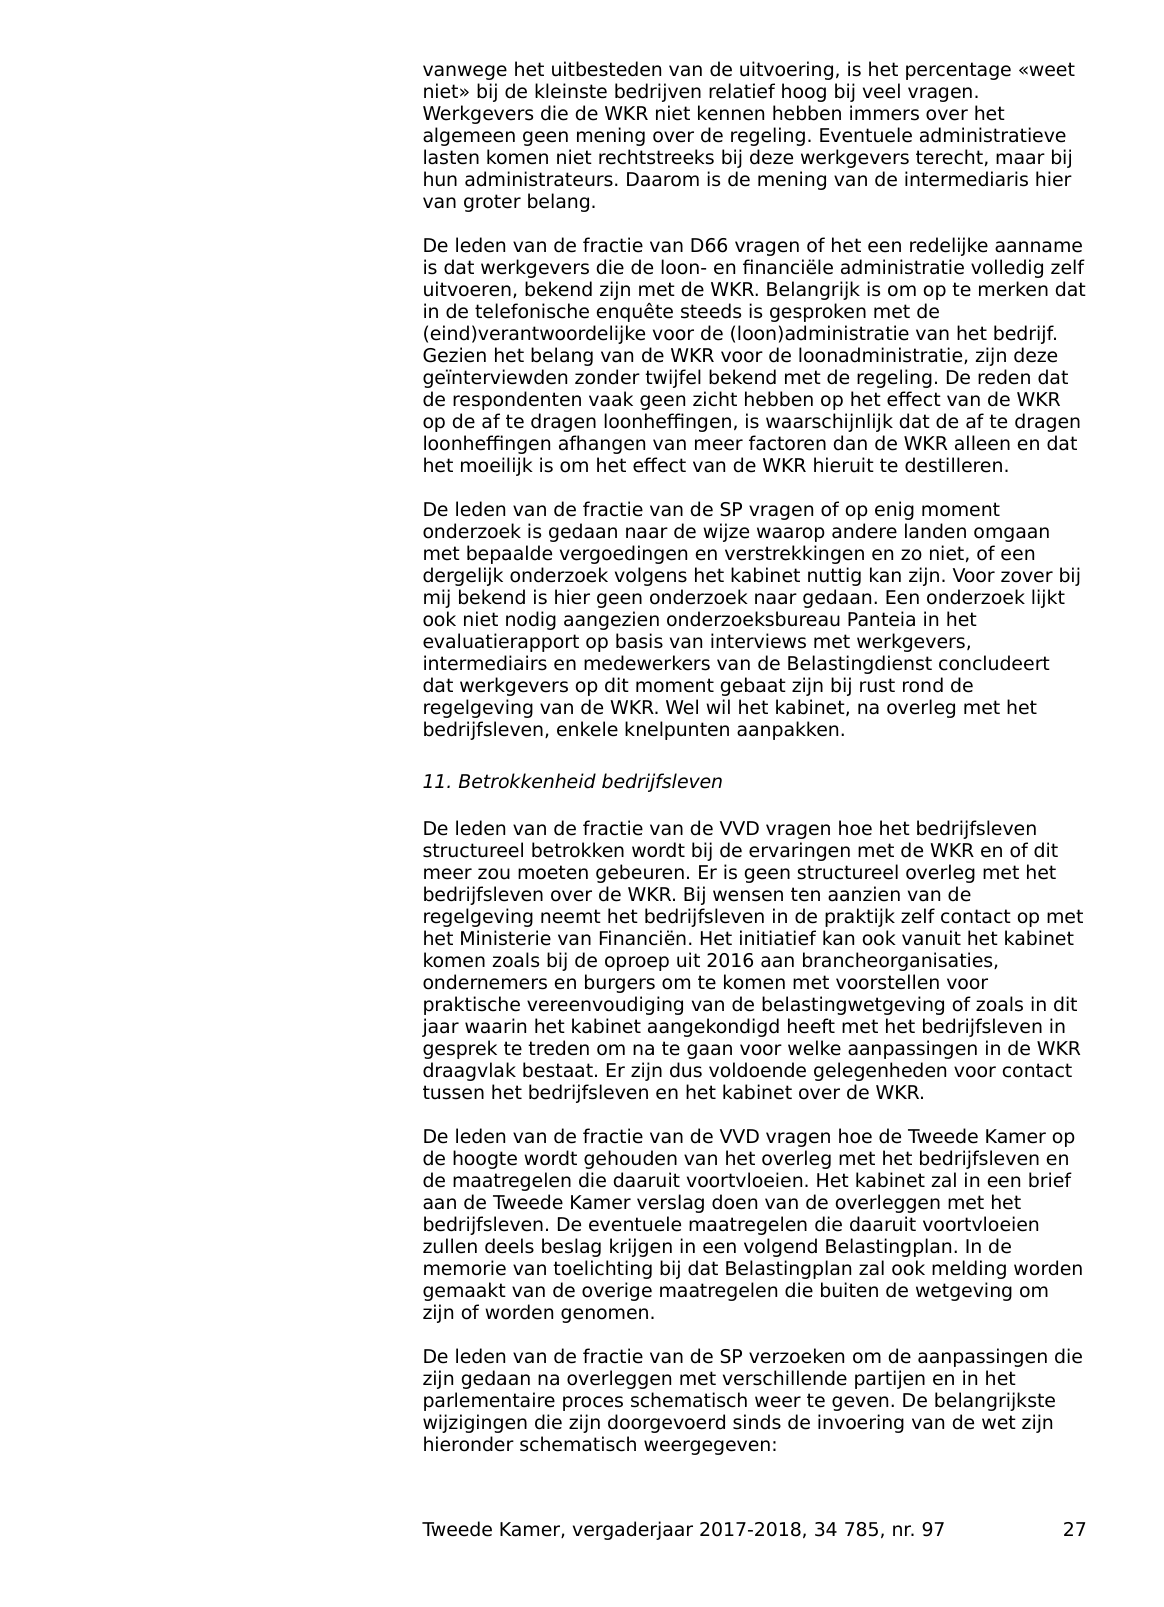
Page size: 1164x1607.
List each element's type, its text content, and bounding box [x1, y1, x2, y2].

text De leden van de fractie van de VVD vragen hoe de Tweede Kamer op de hoogte wordt gehouden van het overleg met het bedrijfsleven en de maatregelen die daaruit voortvloeien. Het kabinet zal in een brief aan de Tweede Kamer verslag doen van de overleggen met het bedrijfsleven. De eventuele maatregelen die daaruit voortvloeien zullen deels beslag krijgen in een volgend Belastingplan. In de memorie van toelichting bij dat Belastingplan zal ook melding worden gemaakt van de overige maatregelen die buiten de wetgeving om zijn of worden genomen. [422, 1126, 1087, 1323]
text De leden van de fractie van D66 vragen of het een redelijke aanname is dat werkgevers die de loon- en financiële administratie volledig zelf uitvoeren, bekend zijn met de WKR. Belangrijk is om op te merken dat in de telefonische enquête steeds is gesproken met de (eind)verantwoordelijke voor de (loon)administratie van het bedrijf. Gezien het belang van de WKR voor de loonadministratie, zijn deze geïnterviewden zonder twijfel bekend met de regeling. De reden dat de respondenten vaak geen zicht hebben op het effect van de WKR op de af te dragen loonheffingen, is waarschijnlijk dat de af te dragen loonheffingen afhangen van meer factoren dan de WKR alleen en dat het moeilijk is om het effect van de WKR hieruit te destilleren. [422, 235, 1087, 477]
text De leden van de fractie van de SP vragen of op enig moment onderzoek is gedaan naar de wijze waarop andere landen omgaan met bepaalde vergoedingen en verstrekkingen en zo niet, of een dergelijk onderzoek volgens het kabinet nuttig kan zijn. Voor zover bij mij bekend is hier geen onderzoek naar gedaan. Een onderzoek lijkt ook niet nodig aangezien onderzoeksbureau Panteia in het evaluatierapport op basis van interviews met werkgevers, intermediairs en medewerkers van de Belastingdienst concludeert dat werkgevers op dit moment gebaat zijn bij rust rond de regelgeving van de WKR. Wel wil het kabinet, na overleg met het bedrijfsleven, enkele knelpunten aanpakken. [422, 499, 1087, 741]
text De leden van de fractie van de VVD vragen hoe het bedrijfsleven structureel betrokken wordt bij de ervaringen met de WKR en of dit meer zou moeten gebeuren. Er is geen structureel overleg met het bedrijfsleven over de WKR. Bij wensen ten aanzien van de regelgeving neemt het bedrijfsleven in de praktijk zelf contact op met het Ministerie van Financiën. Het initiatief kan ook vanuit het kabinet komen zoals bij de oproep uit 2016 aan brancheorganisaties, ondernemers en burgers om te komen met voorstellen voor praktische vereenvoudiging van de belastingwetgeving of zoals in dit jaar waarin het kabinet aangekondigd heeft met het bedrijfsleven in gesprek te treden om na te gaan voor welke aanpassingen in de WKR draagvlak bestaat. Er zijn dus voldoende gelegenheden voor contact tussen het bedrijfsleven en het kabinet over de WKR. [422, 818, 1087, 1103]
subtitle 11. Betrokkenheid bedrijfsleven [422, 771, 1087, 793]
text vanwege het uitbesteden van de uitvoering, is het percentage «weet niet» bij de kleinste bedrijven relatief hoog bij veel vragen. Werkgevers die de WKR niet kennen hebben immers over het algemeen geen mening over de regeling. Eventuele administratieve lasten komen niet rechtstreeks bij deze werkgevers terecht, maar bij hun administrateurs. Daarom is de mening van de intermediaris hier van groter belang. [422, 59, 1087, 213]
text De leden van de fractie van de SP verzoeken om de aanpassingen die zijn gedaan na overleggen met verschillende partijen en in het parlementaire proces schematisch weer te geven. De belangrijkste wijzigingen die zijn doorgevoerd sinds de invoering van de wet zijn hieronder schematisch weergegeven: [422, 1346, 1087, 1456]
